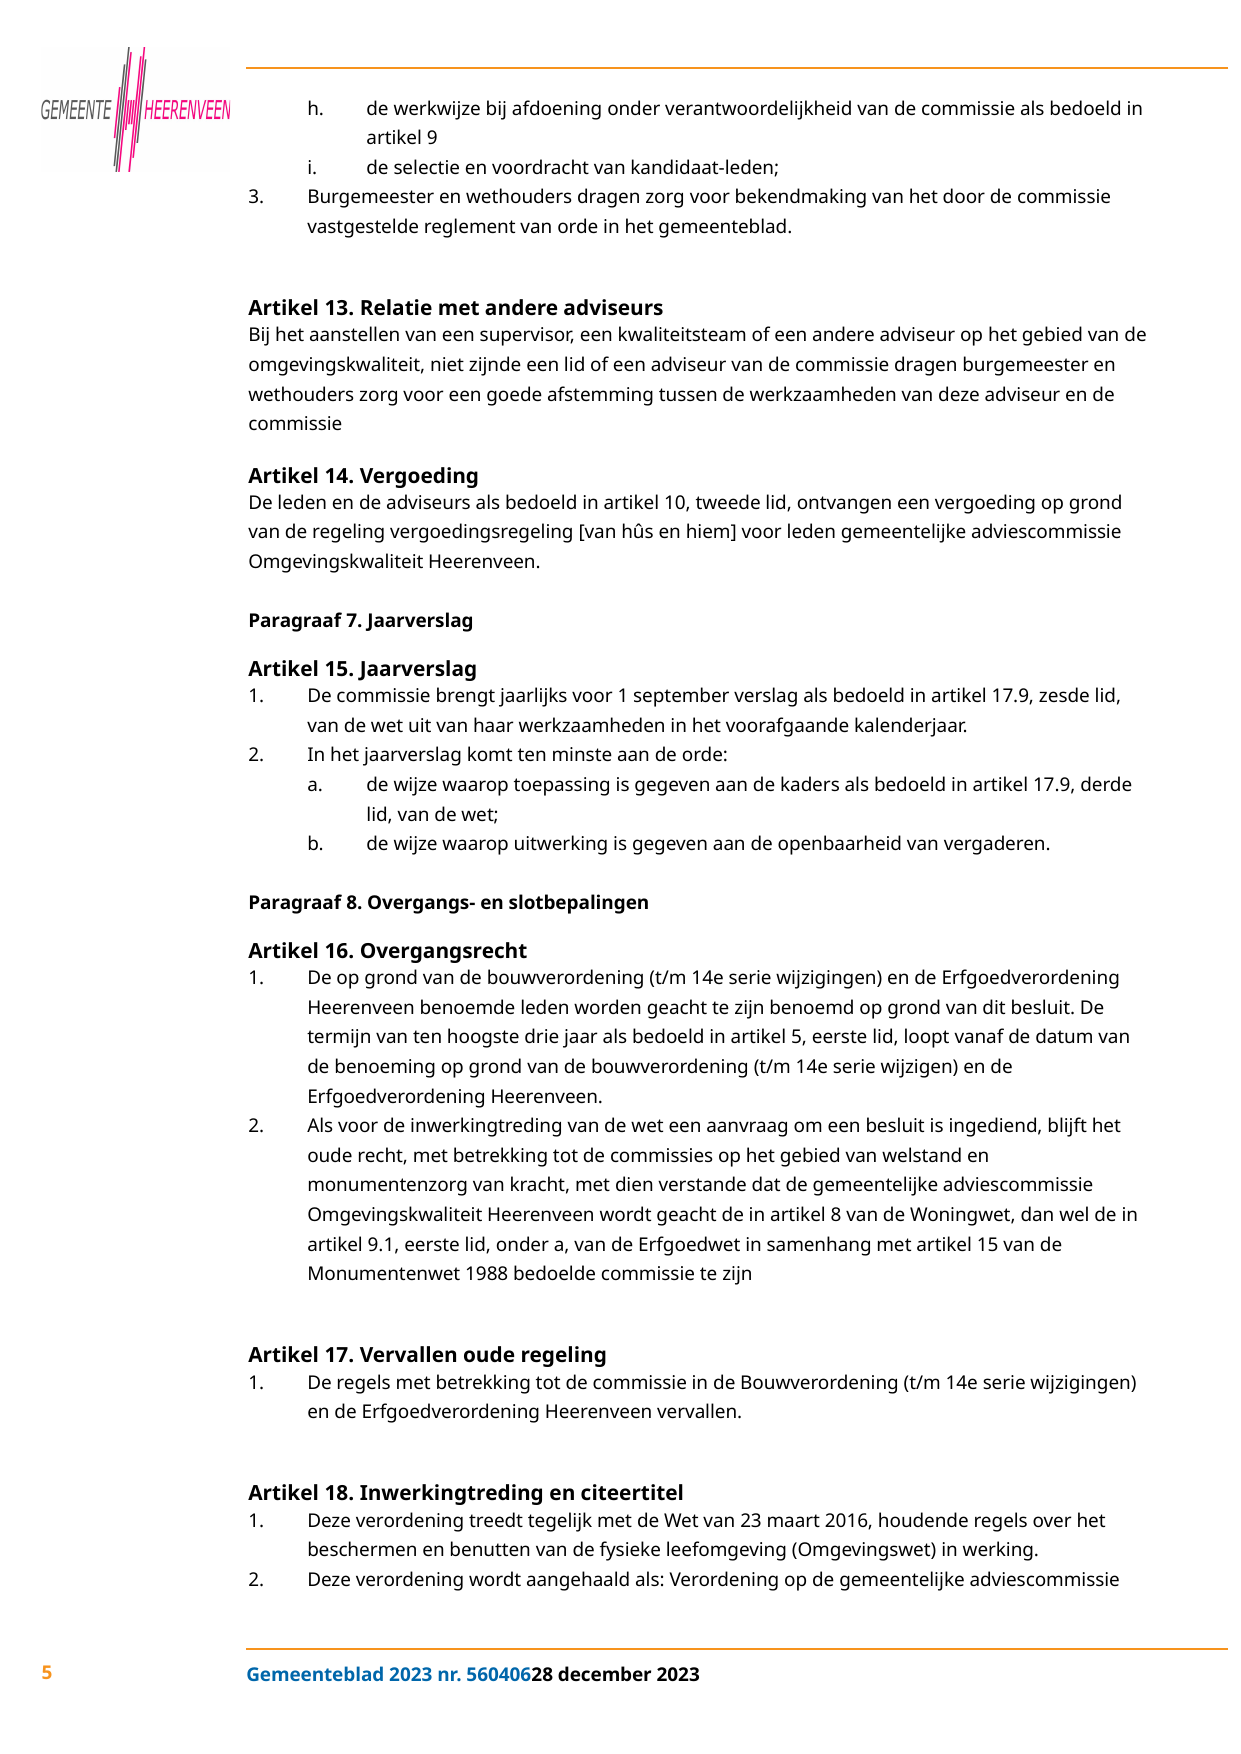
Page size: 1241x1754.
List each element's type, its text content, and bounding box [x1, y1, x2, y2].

list De regels met betrekking tot de commissie in de Bouwverordening (t/m 14e serie wijzigingen) en de Erfgoedverordening Heerenveen vervallen. [248, 1369, 1152, 1424]
text Bij het aanstellen van een supervisor, een kwaliteitsteam of een andere adviseur op het gebied van de omgevingskwaliteit, niet zijnde een lid of een adviseur van de commissie dragen burgemeester en wethouders zorg voor een goede afstemming tussen de werkzaamheden van deze adviseur en de commissie [248, 322, 1152, 436]
list de werkwijze bij afdoening onder verantwoordelijkheid van de commissie als bedoeld in artikel 9 [307, 95, 1152, 150]
text Paragraaf 7. Jaarverslag [248, 607, 1152, 633]
text Artikel 18. Inwerkingtreding en citeertitel [248, 1478, 1152, 1507]
list Deze verordening treedt tegelijk met de Wet van 23 maart 2016, houdende regels over het beschermen en benutten van de fysieke leefomgeving (Omgevingswet) in werking. [248, 1507, 1152, 1562]
text Artikel 14. Vergoeding [248, 461, 1152, 489]
picture [41, 47, 231, 172]
list Burgemeester en wethouders dragen zorg voor bekendmaking van het door de commissie vastgestelde reglement van orde in het gemeenteblad. [248, 183, 1152, 239]
text Artikel 17. Vervallen oude regeling [248, 1340, 1152, 1369]
text Artikel 16. Overgangsrecht [248, 936, 1152, 964]
list De op grond van de bouwverordening (t/m 14e serie wijzigingen) en de Erfgoedverordening Heerenveen benoemde leden worden geacht te zijn benoemd op grond van dit besluit. De termijn van ten hoogste drie jaar als bedoeld in artikel 5, eerste lid, loopt vanaf de datum van de benoeming op grond van de bouwverordening (t/m 14e serie wijzigen) en de Erfgoedverordening Heerenveen. [248, 964, 1152, 1109]
list Deze verordening wordt aangehaald als: Verordening op de gemeentelijke adviescommissie [248, 1566, 1152, 1592]
list de wijze waarop toepassing is gegeven aan de kaders als bedoeld in artikel 17.9, derde lid, van de wet; [307, 771, 1152, 827]
list Als voor de inwerkingtreding van de wet een aanvraag om een besluit is ingediend, blijft het oude recht, met betrekking tot de commissies op het gebied van welstand en monumentenzorg van kracht, met dien verstande dat de gemeentelijke adviescommissie Omgevingskwaliteit Heerenveen wordt geacht de in artikel 8 van de Woningwet, dan wel de in artikel 9.1, eerste lid, onder a, van de Erfgoedwet in samenhang met artikel 15 van de Monumentenwet 1988 bedoelde commissie te zijn [248, 1112, 1152, 1286]
text Paragraaf 8. Overgangs- en slotbepalingen [248, 889, 1152, 915]
text De leden en de adviseurs als bedoeld in artikel 10, tweede lid, ontvangen een vergoeding op grond van de regeling vergoedingsregeling [van hûs en hiem] voor leden gemeentelijke adviescommissie Omgevingskwaliteit Heerenveen. [248, 489, 1152, 574]
text Artikel 15. Jaarverslag [248, 654, 1152, 682]
list De commissie brengt jaarlijks voor 1 september verslag als bedoeld in artikel 17.9, zesde lid, van de wet uit van haar werkzaamheden in het voorafgaande kalenderjaar. [248, 682, 1152, 738]
list In het jaarverslag komt ten minste aan de orde: [248, 742, 1152, 767]
text Artikel 13. Relatie met andere adviseurs [248, 293, 1152, 322]
list de selectie en voordracht van kandidaat-leden; [307, 154, 1152, 180]
list de wijze waarop uitwerking is gegeven aan de openbaarheid van vergaderen. [307, 830, 1152, 856]
